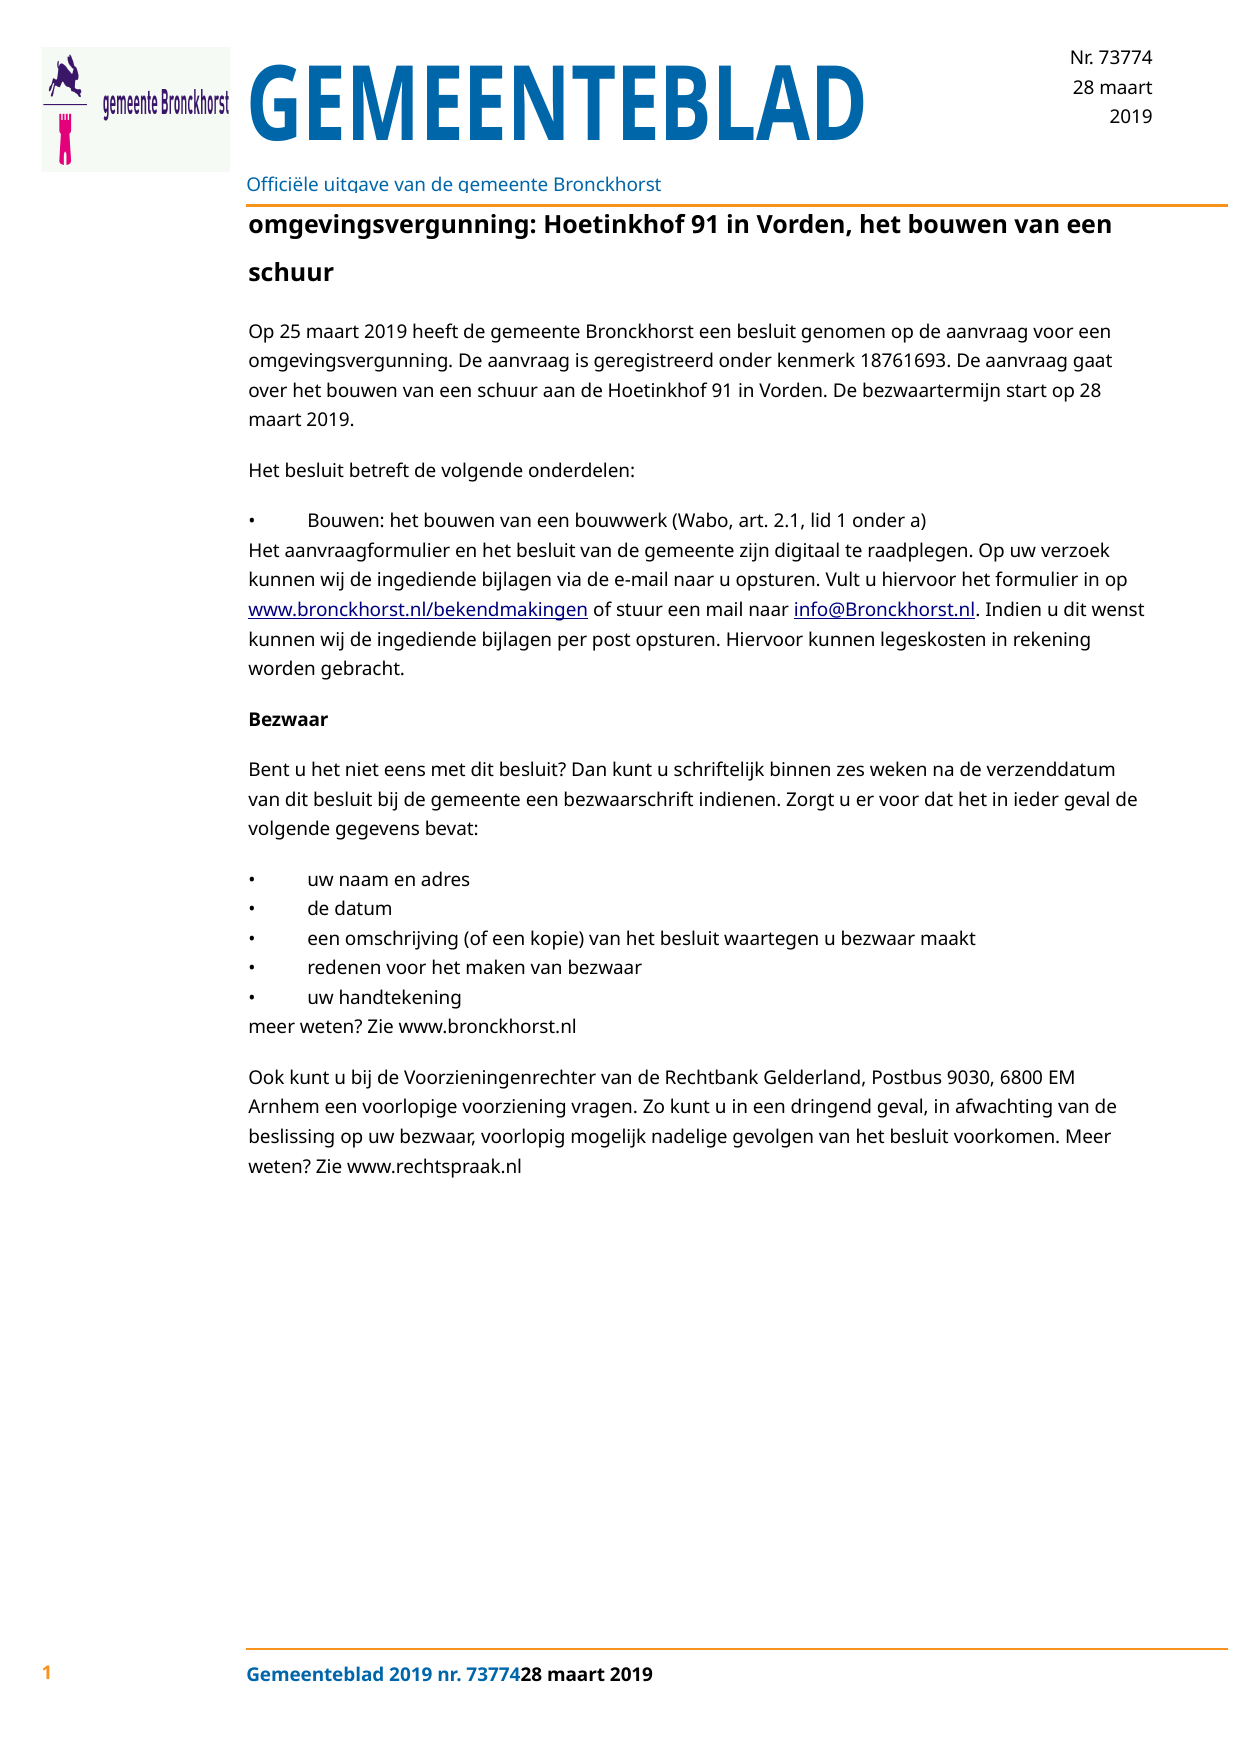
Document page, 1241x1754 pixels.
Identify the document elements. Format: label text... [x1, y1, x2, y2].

text meer weten? Zie www.bronckhorst.nl [248, 1014, 1152, 1039]
list een omschrijving (of een kopie) van het besluit waartegen u bezwaar maakt [248, 925, 1152, 951]
text Bezwaar [248, 706, 1152, 732]
text omgevingsvergunning: Hoetinkhof 91 in Vorden, het bouwen van een schuur [248, 207, 1152, 288]
text Het besluit betreft de volgende onderdelen: [248, 457, 1152, 483]
list Bouwen: het bouwen van een bouwwerk (Wabo, art. 2.1, lid 1 onder a) [248, 507, 1152, 533]
list uw handtekening [248, 984, 1152, 1010]
list uw naam en adres [248, 866, 1152, 892]
text Op 25 maart 2019 heeft de gemeente Bronckhorst een besluit genomen op de aanvraag voor een omgevingsvergunning. De aanvraag is geregistreerd onder kenmerk 18761693. De aanvraag gaat over het bouwen van een schuur aan de Hoetinkhof 91 in Vorden. De bezwaartermijn start op 28 maart 2019. [248, 318, 1152, 432]
text Ook kunt u bij de Voorzieningenrechter van de Rechtbank Gelderland, Postbus 9030, 6800 EM Arnhem een voorlopige voorziening vragen. Zo kunt u in een dringend geval, in afwachting van de beslissing op uw bezwaar, voorlopig mogelijk nadelige gevolgen van het besluit voorkomen. Meer weten? Zie www.rechtspraak.nl [248, 1064, 1152, 1179]
text Het aanvraagformulier en het besluit van de gemeente zijn digitaal te raadplegen. Op uw verzoek kunnen wij de ingediende bijlagen via de e-mail naar u opsturen. Vult u hiervoor het formulier in op www.bronckhorst.nl/bekendmakingen of stuur een mail naar info@Bronckhorst.nl. Indien u dit wenst kunnen wij de ingediende bijlagen per post opsturen. Hiervoor kunnen legeskosten in rekening worden gebracht. [248, 537, 1152, 681]
list redenen voor het maken van bezwaar [248, 954, 1152, 980]
picture [41, 47, 231, 172]
text Bent u het niet eens met dit besluit? Dan kunt u schriftelijk binnen zes weken na de verzenddatum van dit besluit bij de gemeente een bezwaarschrift indienen. Zorgt u er voor dat het in ieder geval de volgende gegevens bevat: [248, 756, 1152, 841]
list de datum [248, 895, 1152, 921]
